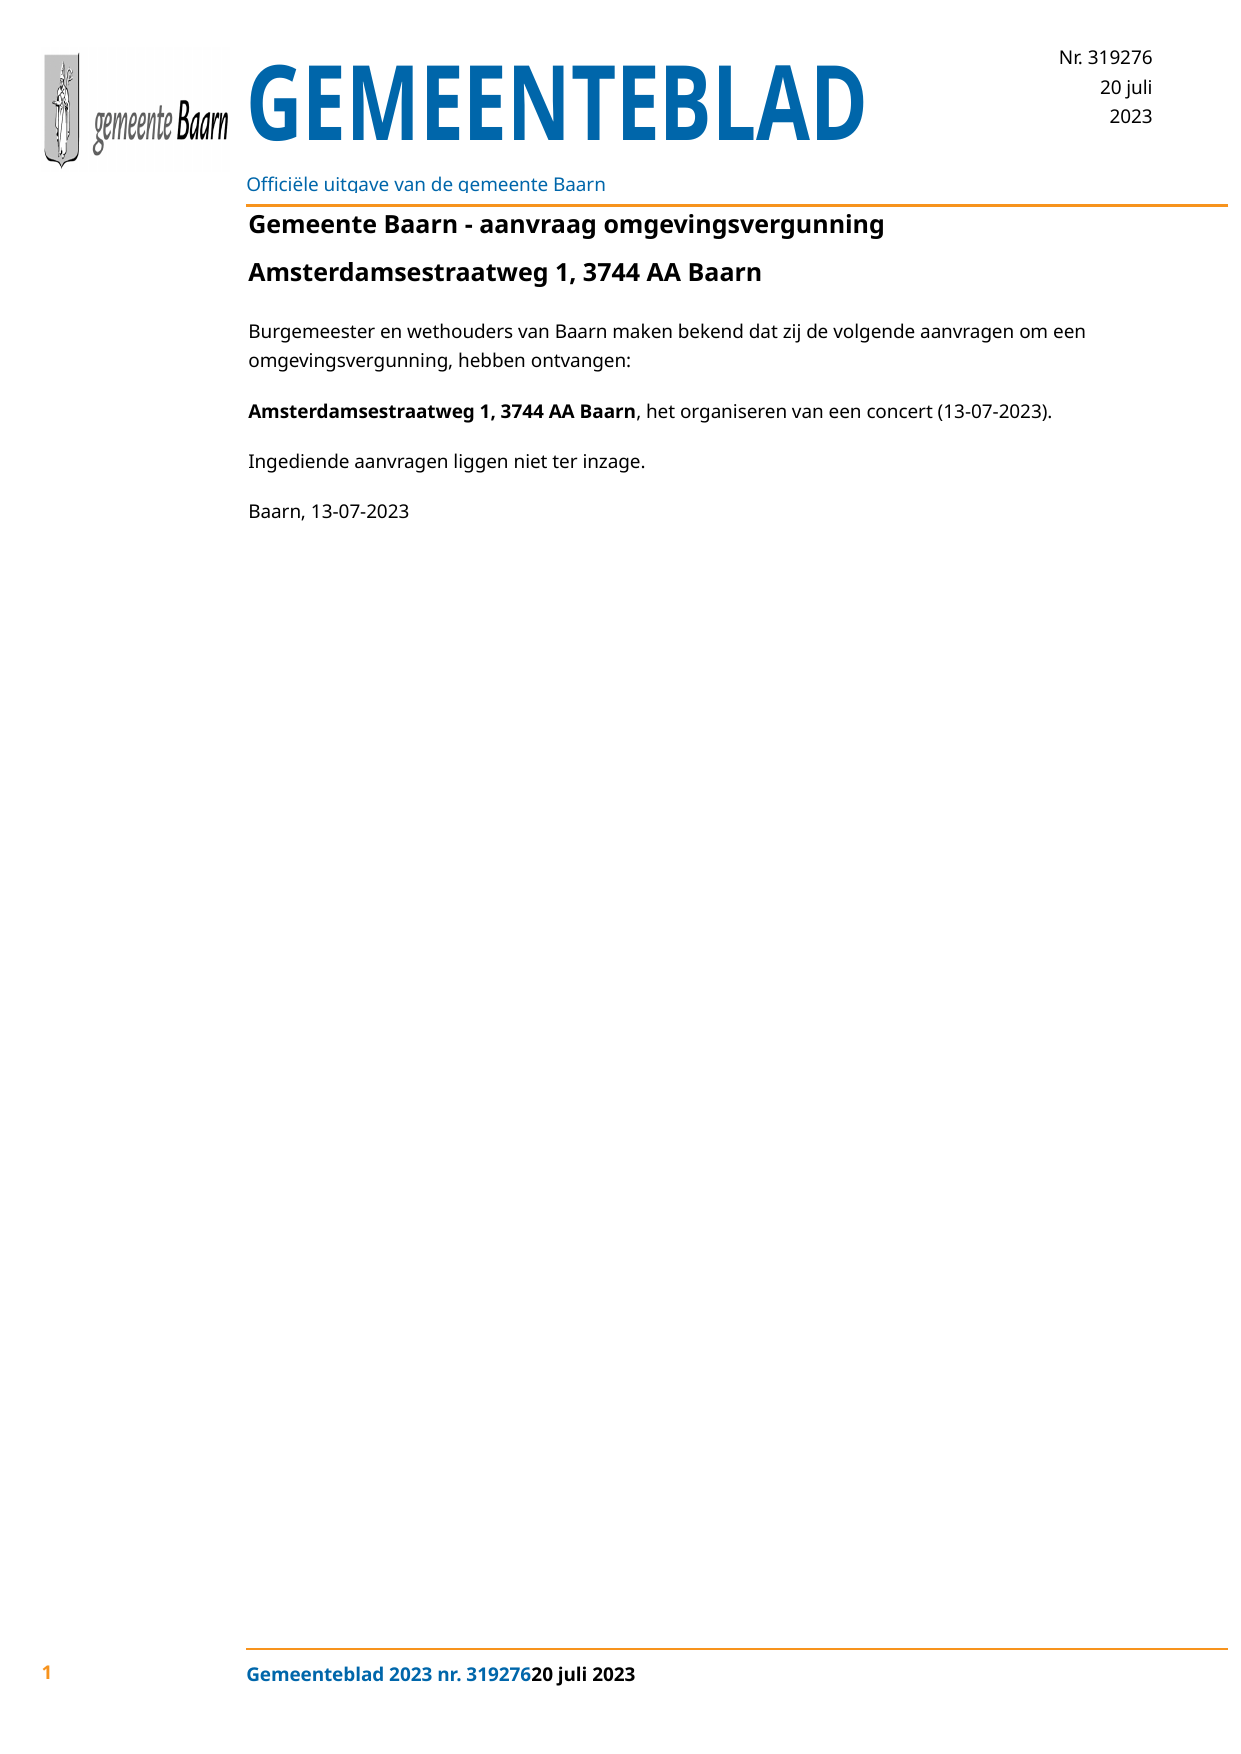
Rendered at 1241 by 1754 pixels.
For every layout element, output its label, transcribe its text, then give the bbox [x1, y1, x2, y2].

text Burgemeester en wethouders van Baarn maken bekend dat zij de volgende aanvragen om een omgevingsvergunning, hebben ontvangen: [248, 318, 1152, 373]
picture [41, 47, 231, 172]
text Amsterdamsestraatweg 1, 3744 AA Baarn, het organiseren van een concert (13-07-2023). [248, 398, 1152, 424]
text Ingediende aanvragen liggen niet ter inzage. [248, 448, 1152, 474]
text Baarn, 13-07-2023 [248, 499, 1152, 524]
text Gemeente Baarn - aanvraag omgevingsvergunning Amsterdamsestraatweg 1, 3744 AA Baarn [248, 207, 1152, 288]
